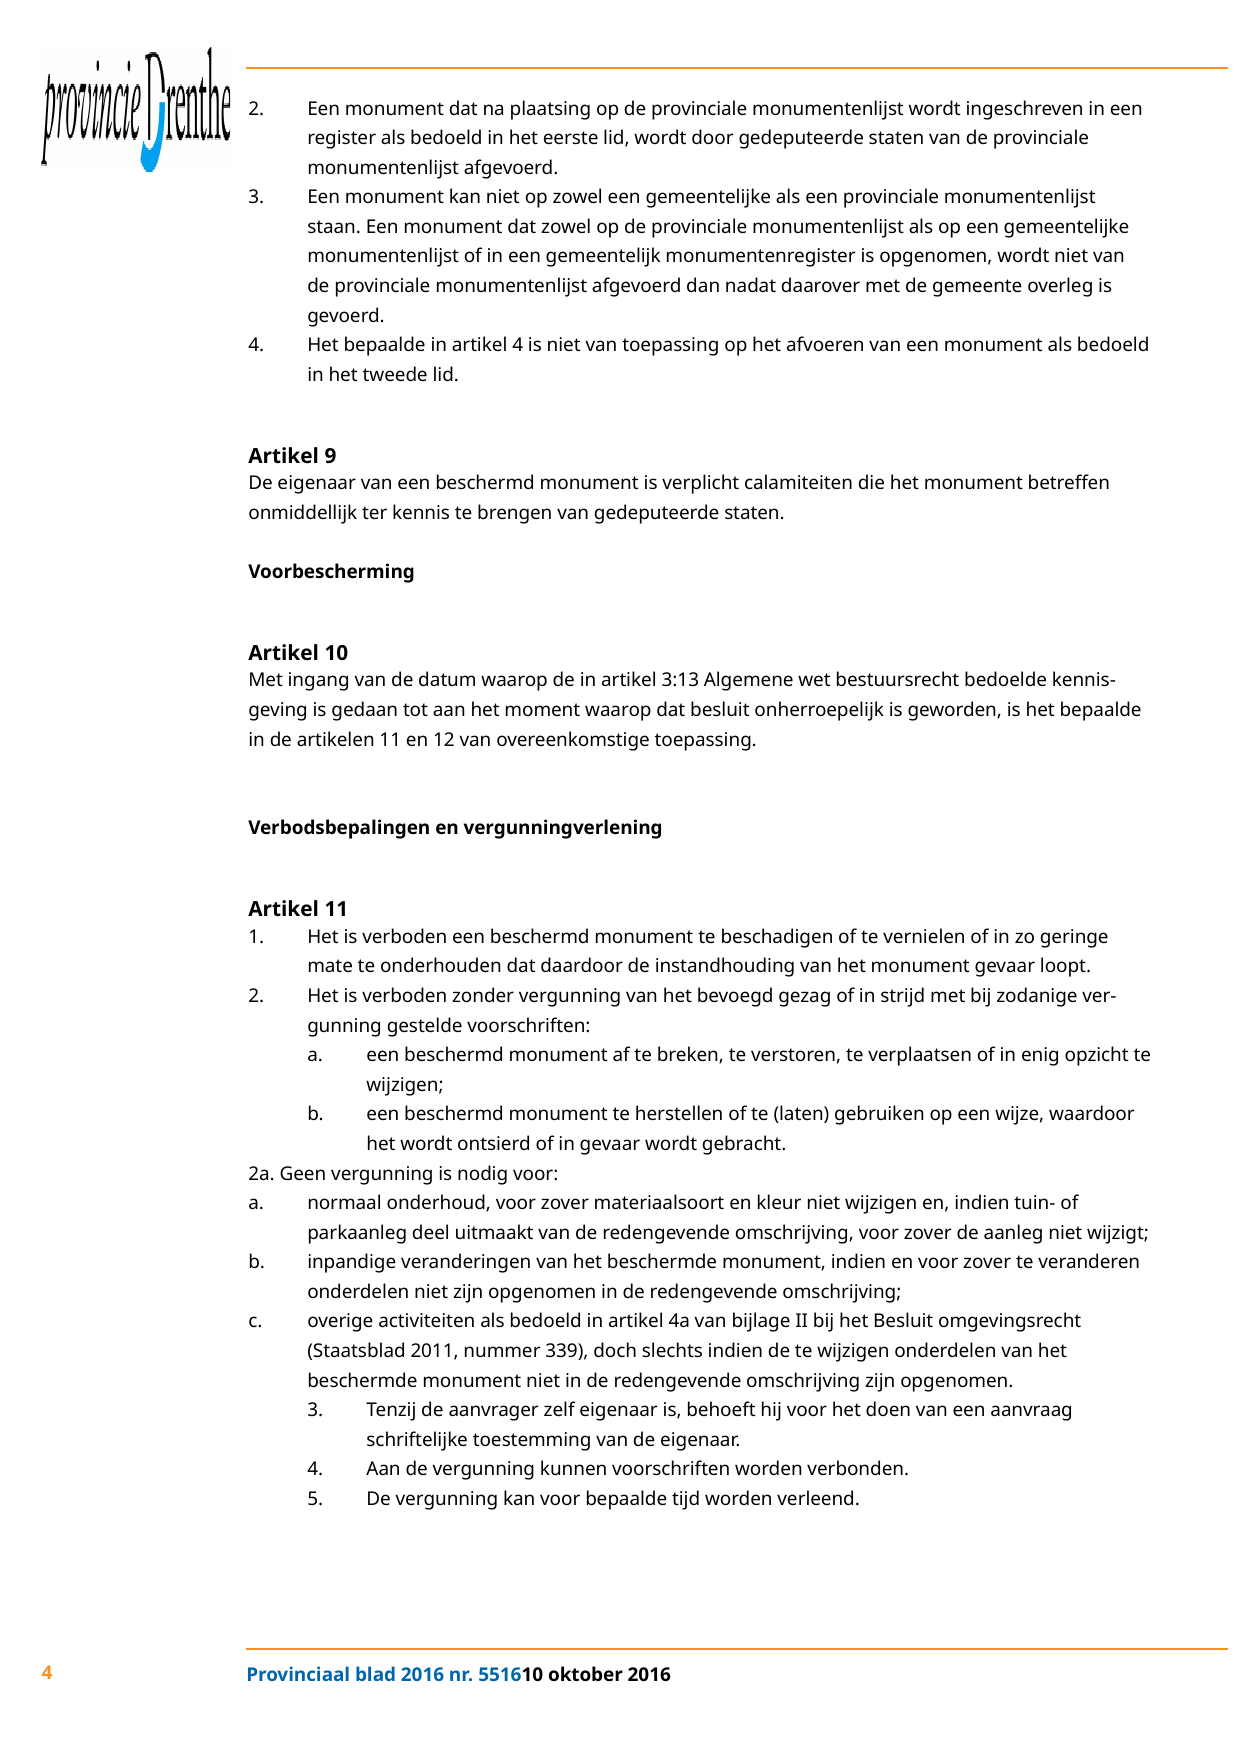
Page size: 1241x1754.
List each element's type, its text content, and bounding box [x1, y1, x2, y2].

list een beschermd monument te herstellen of te (laten) gebruiken op een wijze, waardoor het wordt ontsierd of in gevaar wordt gebracht. [307, 1101, 1152, 1156]
list inpandige veranderingen van het beschermde monument, indien en voor zover te veranderen onderdelen niet zijn opgenomen in de redengevende omschrijving; [248, 1248, 1152, 1304]
text Verbodsbepalingen en vergunningverlening [248, 814, 1152, 840]
list Het bepaalde in artikel 4 is niet van toepassing op het afvoeren van een monument als bedoeld in het tweede lid. [248, 331, 1152, 387]
list Aan de vergunning kunnen voorschriften worden verbonden. [307, 1456, 1152, 1481]
list normaal onderhoud, voor zover materiaalsoort en kleur niet wijzigen en, indien tuin- of parkaanleg deel uitmaakt van de redengevende omschrijving, voor zover de aanleg niet wijzigt; [248, 1189, 1152, 1244]
list Een monument dat na plaatsing op de provinciale monumentenlijst wordt ingeschreven in een register als bedoeld in het eerste lid, wordt door gedeputeerde staten van de provinciale monumentenlijst afgevoerd. [248, 95, 1152, 180]
text Voorbescherming [248, 558, 1152, 584]
text Artikel 10 [248, 638, 1152, 667]
list Het is verboden zonder vergunning van het bevoegd gezag of in strijd met bij zodanige ver-gunning gestelde voorschriften: [248, 982, 1152, 1037]
picture [41, 47, 231, 172]
list Tenzij de aanvrager zelf eigenaar is, behoeft hij voor het doen van een aanvraag schriftelijke toestemming van de eigenaar. [307, 1396, 1152, 1452]
list Het is verboden een beschermd monument te beschadigen of te vernielen of in zo geringe mate te onderhouden dat daardoor de instandhouding van het monument gevaar loopt. [248, 923, 1152, 978]
list Een monument kan niet op zowel een gemeentelijke als een provinciale monumentenlijst staan. Een monument dat zowel op de provinciale monumentenlijst als op een gemeentelijke monumentenlijst of in een gemeentelijk monumentenregister is opgenomen, wordt niet van de provinciale monumentenlijst afgevoerd dan nadat daarover met de gemeente overleg is gevoerd. [248, 183, 1152, 328]
text 2a. Geen vergunning is nodig voor: [248, 1160, 1152, 1185]
list een beschermd monument af te breken, te verstoren, te verplaatsen of in enig opzicht te wijzigen; [307, 1041, 1152, 1097]
text Met ingang van de datum waarop de in artikel 3:13 Algemene wet bestuursrecht bedoelde kennis-geving is gedaan tot aan het moment waarop dat besluit onherroepelijk is geworden, is het bepaalde in de artikelen 11 en 12 van overeenkomstige toepassing. [248, 667, 1152, 752]
text Artikel 9 [248, 441, 1152, 469]
list De vergunning kan voor bepaalde tijd worden verleend. [307, 1485, 1152, 1511]
text De eigenaar van een beschermd monument is verplicht calamiteiten die het monument betreffen onmiddellijk ter kennis te brengen van gedeputeerde staten. [248, 469, 1152, 525]
text Artikel 11 [248, 894, 1152, 923]
list overige activiteiten als bedoeld in artikel 4a van bijlage II bij het Besluit omgevingsrecht (Staatsblad 2011, nummer 339), doch slechts indien de te wijzigen onderdelen van het beschermde monument niet in de redengevende omschrijving zijn opgenomen. [248, 1308, 1152, 1392]
